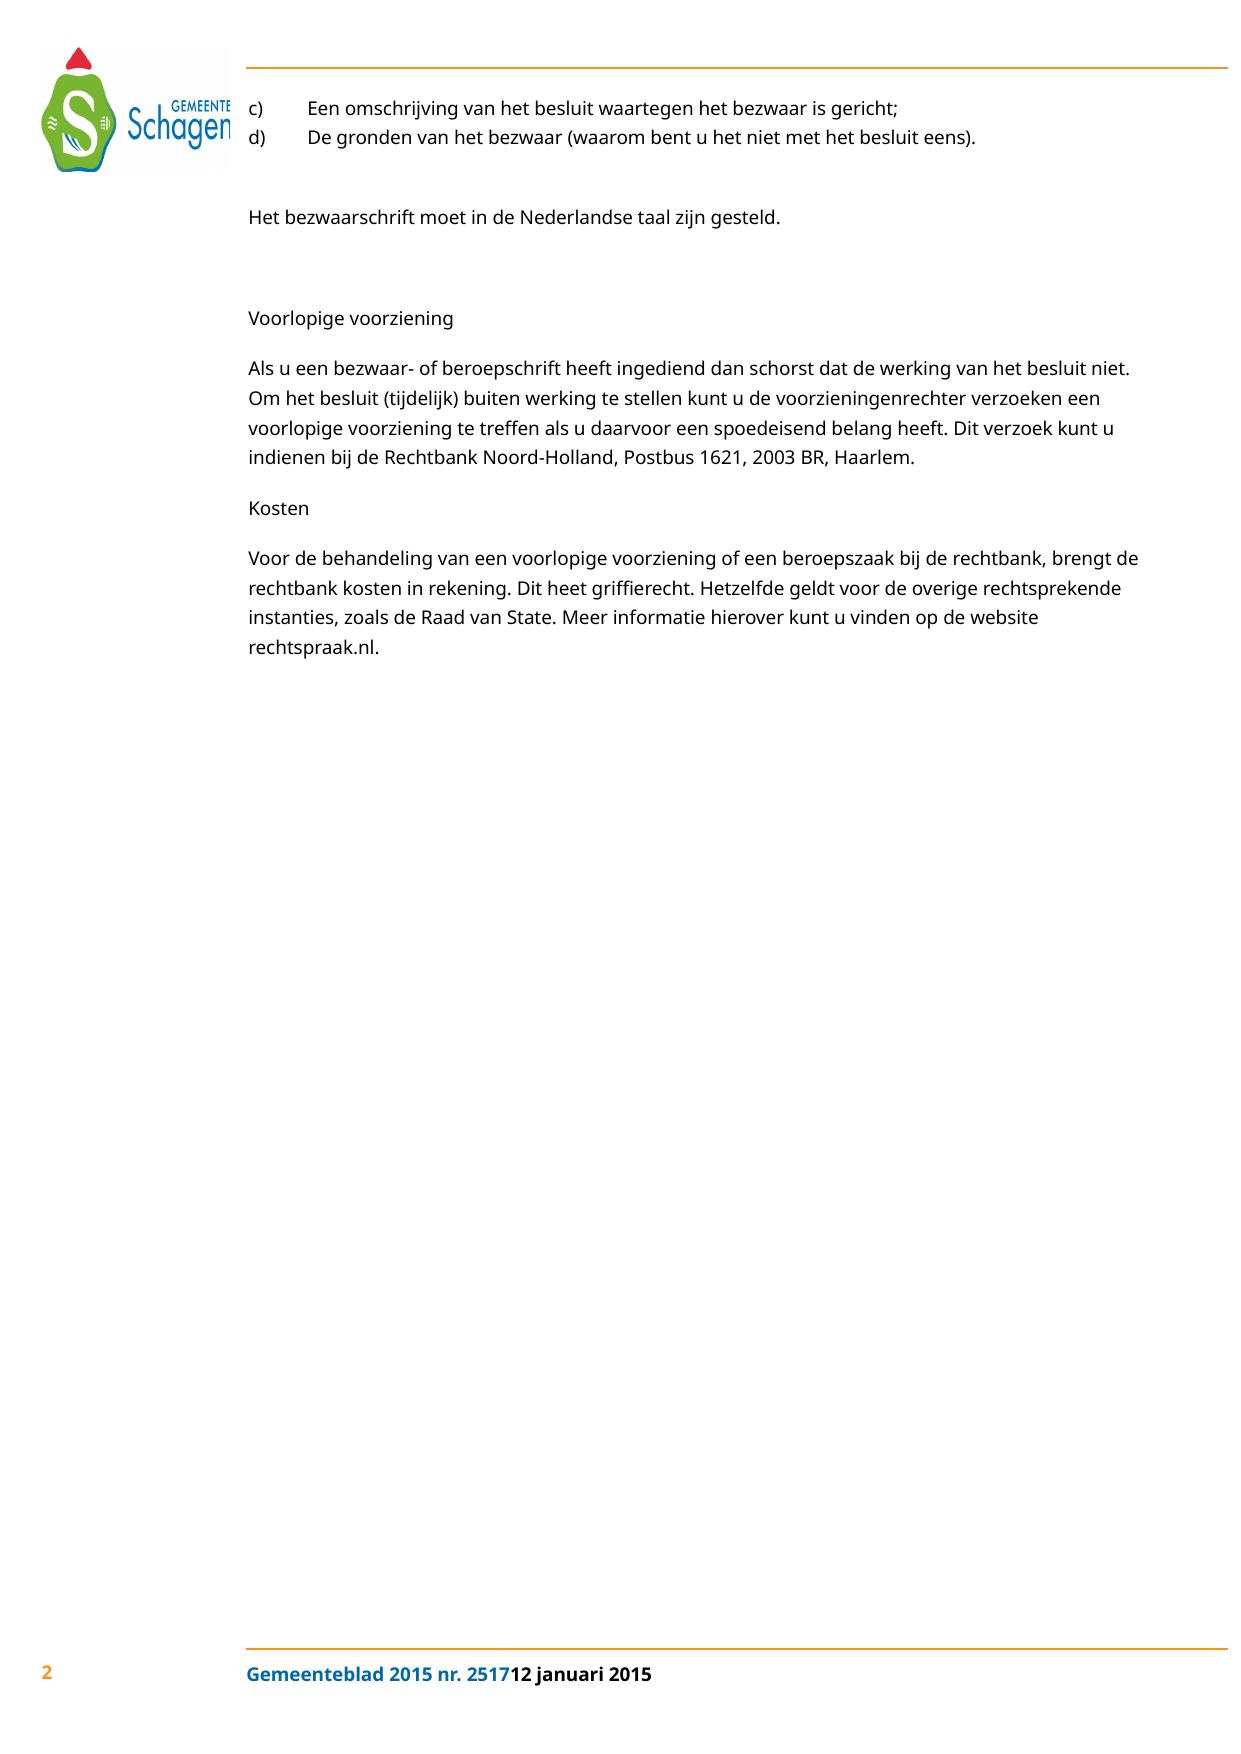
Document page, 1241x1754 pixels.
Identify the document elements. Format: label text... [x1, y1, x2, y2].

picture [41, 47, 231, 172]
text Voorlopige voorziening [248, 305, 1152, 331]
text Als u een bezwaar- of beroepschrift heeft ingediend dan schorst dat de werking van het besluit niet. Om het besluit (tijdelijk) buiten werking te stellen kunt u de voorzieningenrechter verzoeken een voorlopige voorziening te treffen als u daarvoor een spoedeisend belang heeft. Dit verzoek kunt u indienen bij de Rechtbank Noord-Holland, Postbus 1621, 2003 BR, Haarlem. [248, 356, 1152, 470]
text Voor de behandeling van een voorlopige voorziening of een beroepszaak bij de rechtbank, brengt de rechtbank kosten in rekening. Dit heet griffierecht. Hetzelfde geldt voor de overige rechtsprekende instanties, zoals de Raad van State. Meer informatie hierover kunt u vinden op de website rechtspraak.nl. [248, 545, 1152, 660]
text Het bezwaarschrift moet in de Nederlandse taal zijn gesteld. [248, 204, 1152, 230]
text Kosten [248, 495, 1152, 521]
list Een omschrijving van het besluit waartegen het bezwaar is gericht; [248, 95, 1152, 121]
list De gronden van het bezwaar (waarom bent u het niet met het besluit eens). [248, 124, 1152, 150]
